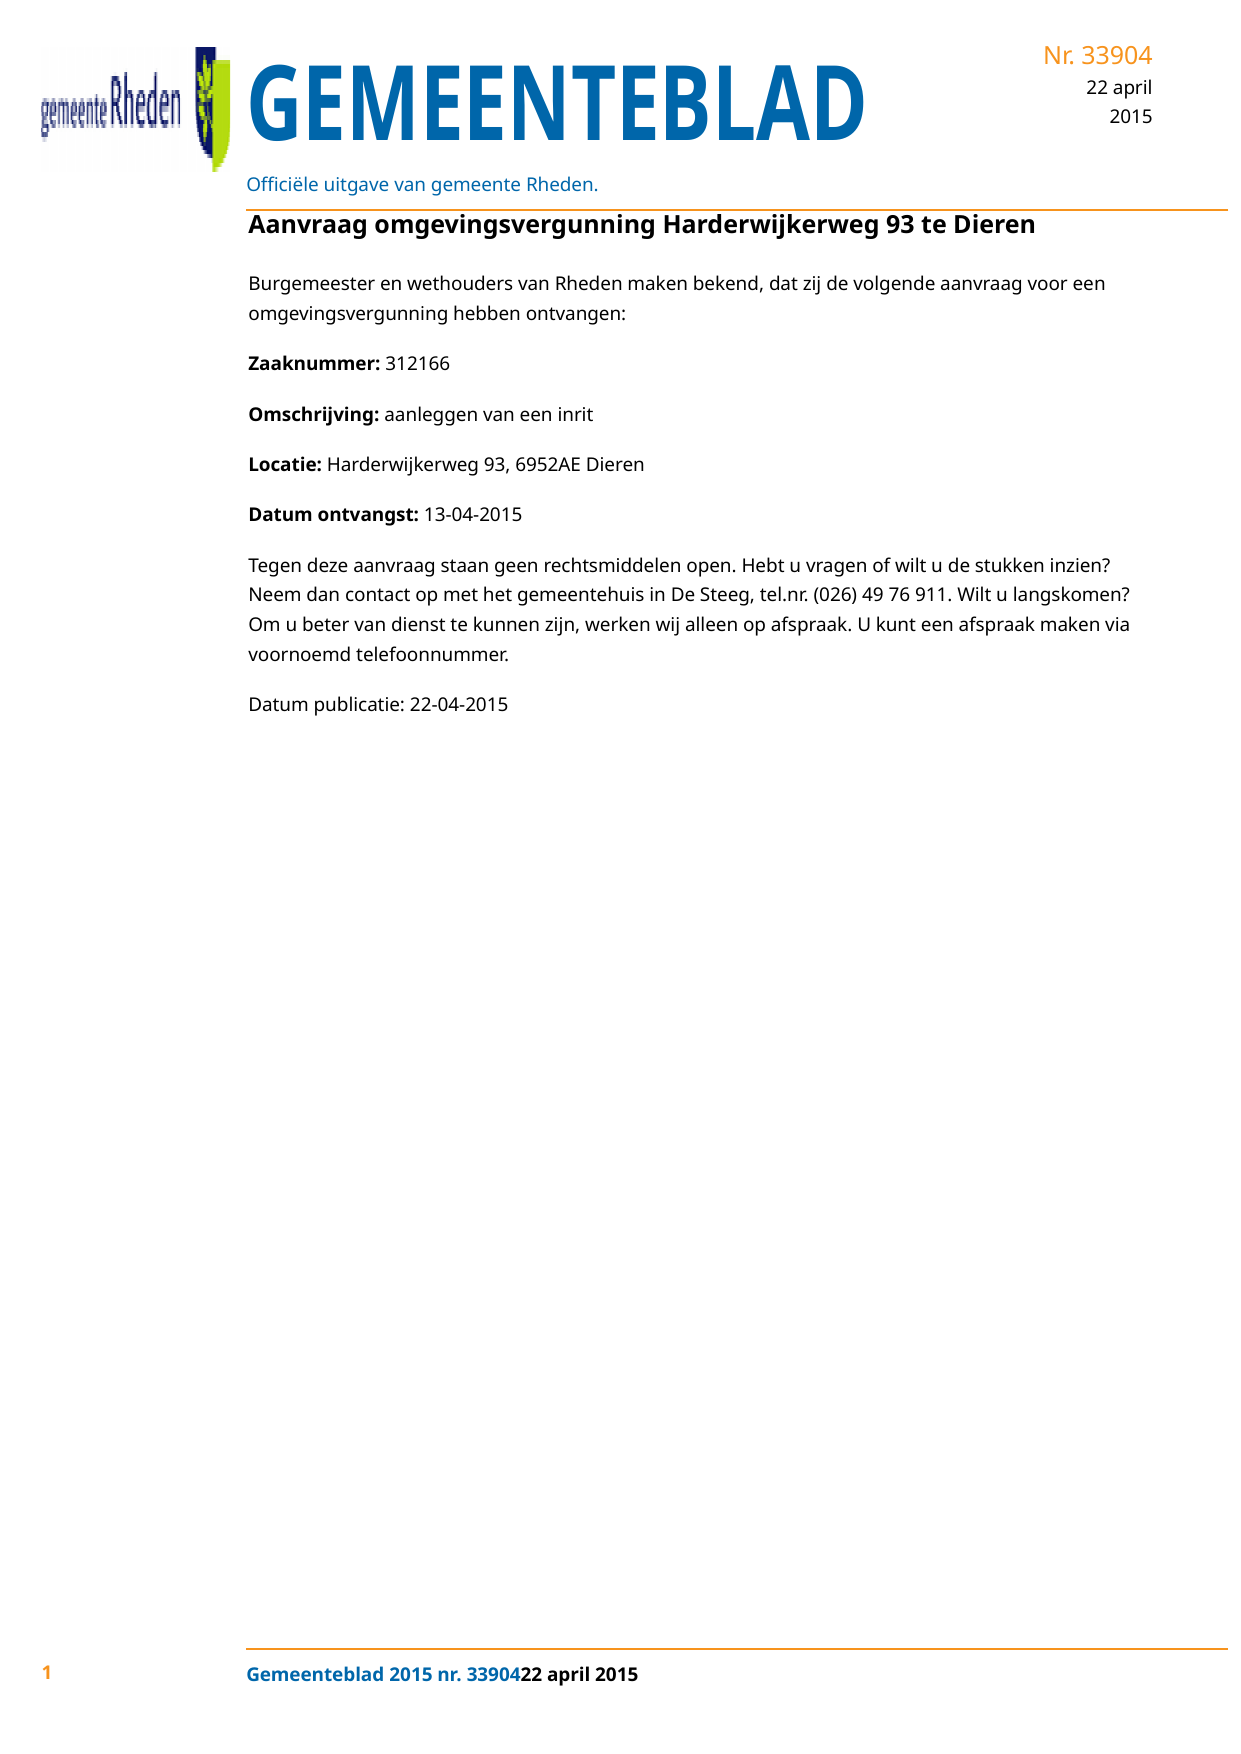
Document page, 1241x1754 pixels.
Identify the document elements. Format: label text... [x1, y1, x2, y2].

text Zaaknummer: 312166 [248, 350, 1152, 376]
text Burgemeester en wethouders van Rheden maken bekend, dat zij de volgende aanvraag voor een omgevingsvergunning hebben ontvangen: [248, 270, 1152, 326]
text Datum ontvangst: 13-04-2015 [248, 502, 1152, 527]
text Tegen deze aanvraag staan geen rechtsmiddelen open. Hebt u vragen of wilt u de stukken inzien? Neem dan contact op met het gemeentehuis in De Steeg, tel.nr. (026) 49 76 911. Wilt u langskomen? Om u beter van dienst te kunnen zijn, werken wij alleen op afspraak. U kunt een afspraak maken via voornoemd telefoonnummer. [248, 552, 1152, 666]
text Omschrijving: aanleggen van een inrit [248, 401, 1152, 426]
text Locatie: Harderwijkerweg 93, 6952AE Dieren [248, 451, 1152, 477]
text Aanvraag omgevingsvergunning Harderwijkerweg 93 te Dieren [248, 211, 1152, 241]
picture [41, 47, 231, 172]
text Datum publicatie: 22-04-2015 [248, 691, 1152, 717]
